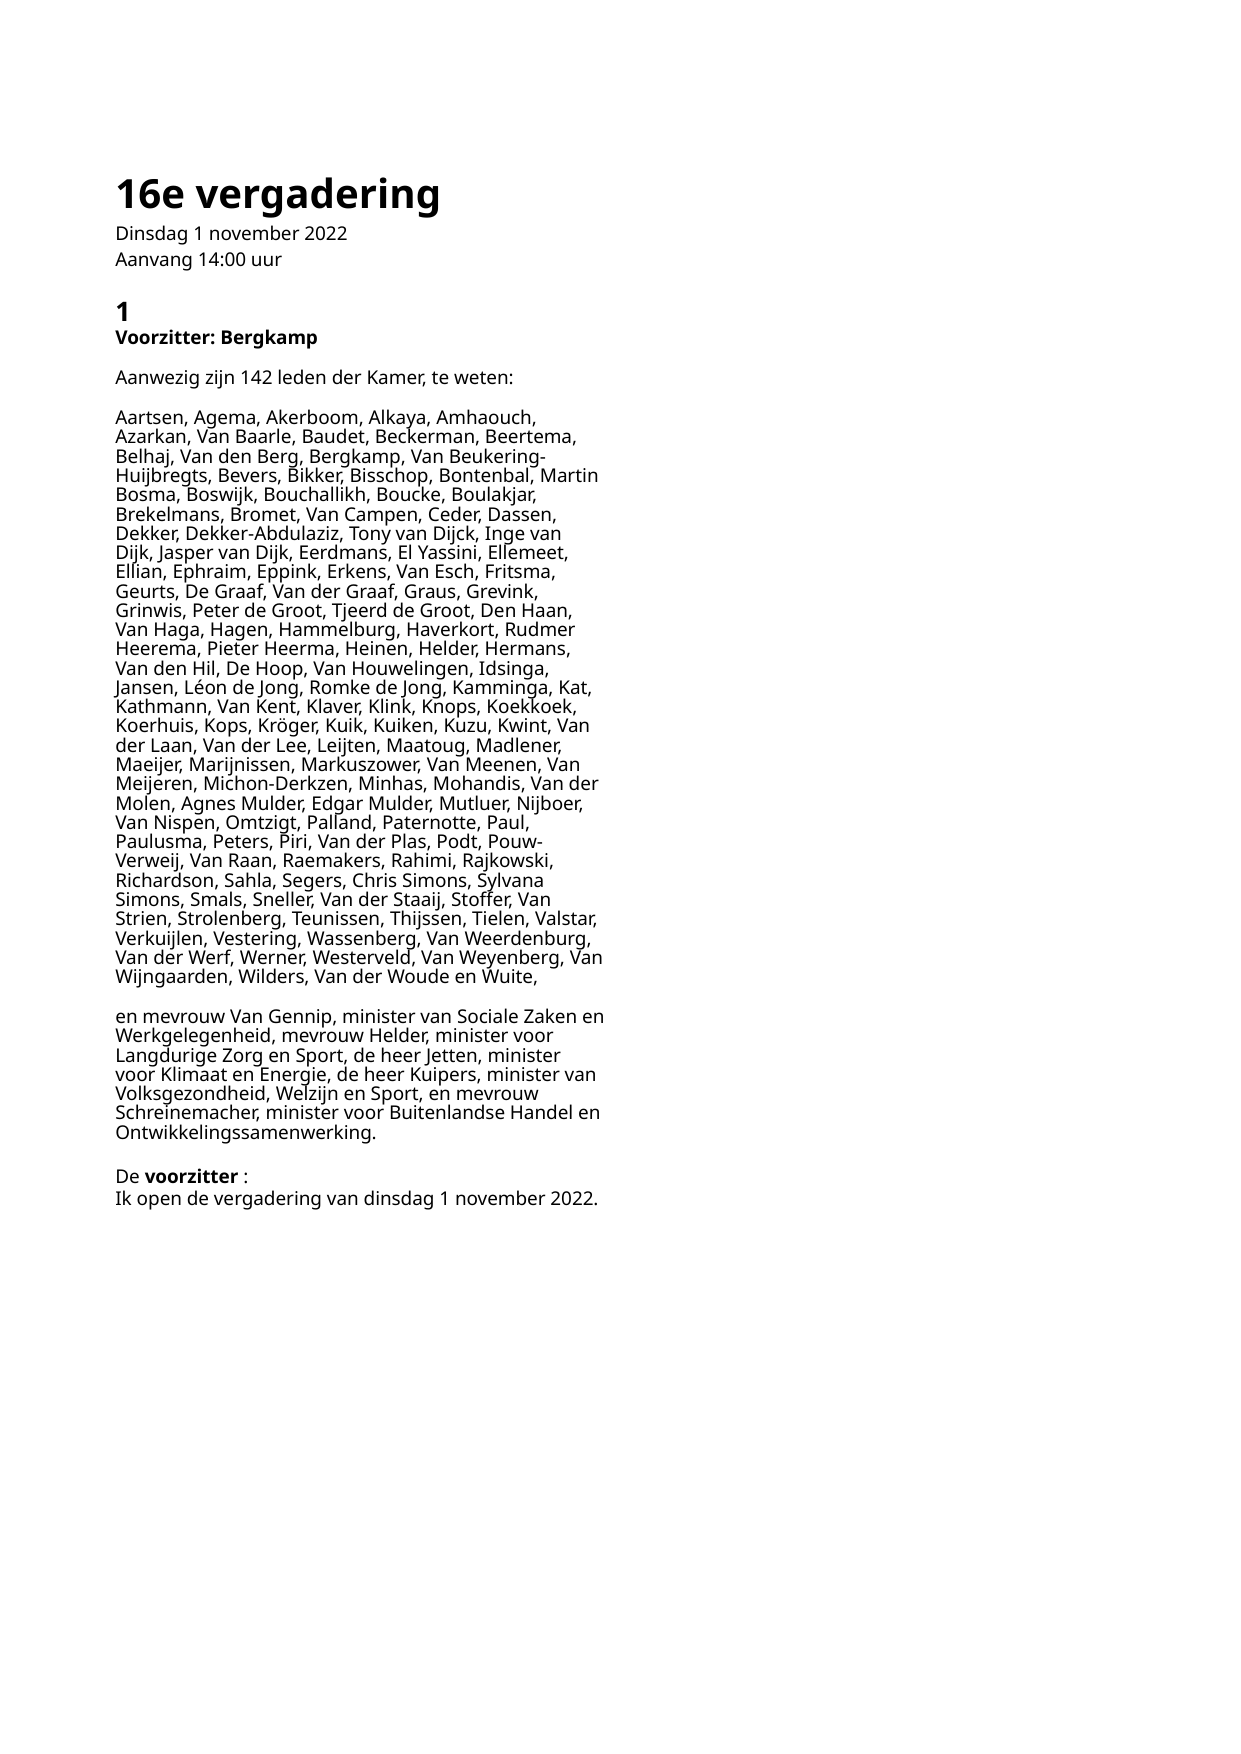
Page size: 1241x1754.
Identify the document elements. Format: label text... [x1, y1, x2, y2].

text Ik open de vergadering van dinsdag 1 november 2022. [115, 1189, 605, 1209]
text Aanwezig zijn 142 leden der Kamer, te weten: [115, 369, 605, 388]
text Aartsen, Agema, Akerboom, Alkaya, Amhaouch, Azarkan, Van Baarle, Baudet, Beckerman, Beertema, Belhaj, Van den Berg, Bergkamp, Van Beukering-Huijbregts, Bevers, Bikker, Bisschop, Bontenbal, Martin Bosma, Boswijk, Bouchallikh, Boucke, Boulakjar, Brekelmans, Bromet, Van Campen, Ceder, Dassen, Dekker, Dekker-Abdulaziz, Tony van Dijck, Inge van Dijk, Jasper van Dijk, Eerdmans, El Yassini, Ellemeet, Ellian, Ephraim, Eppink, Erkens, Van Esch, Fritsma, Geurts, De Graaf, Van der Graaf, Graus, Grevink, Grinwis, Peter de Groot, Tjeerd de Groot, Den Haan, Van Haga, Hagen, Hammelburg, Haverkort, Rudmer Heerema, Pieter Heerma, Heinen, Helder, Hermans, Van den Hil, De Hoop, Van Houwelingen, Idsinga, Jansen, Léon de Jong, Romke de Jong, Kamminga, Kat, Kathmann, Van Kent, Klaver, Klink, Knops, Koekkoek, Koerhuis, Kops, Kröger, Kuik, Kuiken, Kuzu, Kwint, Van der Laan, Van der Lee, Leijten, Maatoug, Madlener, Maeijer, Marijnissen, Markuszower, Van Meenen, Van Meijeren, Michon-Derkzen, Minhas, Mohandis, Van der Molen, Agnes Mulder, Edgar Mulder, Mutluer, Nijboer, Van Nispen, Omtzigt, Palland, Paternotte, Paul, Paulusma, Peters, Piri, Van der Plas, Podt, Pouw-Verweij, Van Raan, Raemakers, Rahimi, Rajkowski, Richardson, Sahla, Segers, Chris Simons, Sylvana Simons, Smals, Sneller, Van der Staaij, Stoffer, Van Strien, Strolenberg, Teunissen, Thijssen, Tielen, Valstar, Verkuijlen, Vestering, Wassenberg, Van Weerdenburg, Van der Werf, Werner, Westerveld, Van Weyenberg, Van Wijngaarden, Wilders, Van der Woude en Wuite, [115, 409, 605, 987]
text De voorzitter : [115, 1164, 605, 1189]
text Voorzitter: Bergkamp [115, 329, 605, 348]
text 1 [115, 292, 605, 329]
text 16e vergadering [115, 165, 605, 220]
text en mevrouw Van Gennip, minister van Sociale Zaken en Werkgelegenheid, mevrouw Helder, minister voor Langdurige Zorg en Sport, de heer Jetten, minister voor Klimaat en Energie, de heer Kuipers, minister van Volksgezondheid, Welzijn en Sport, en mevrouw Schreinemacher, minister voor Buitenlandse Handel en Ontwikkelingssamenwerking. [115, 1008, 605, 1143]
text Aanvang 14:00 uur [115, 246, 605, 272]
text Dinsdag 1 november 2022 [115, 220, 605, 246]
